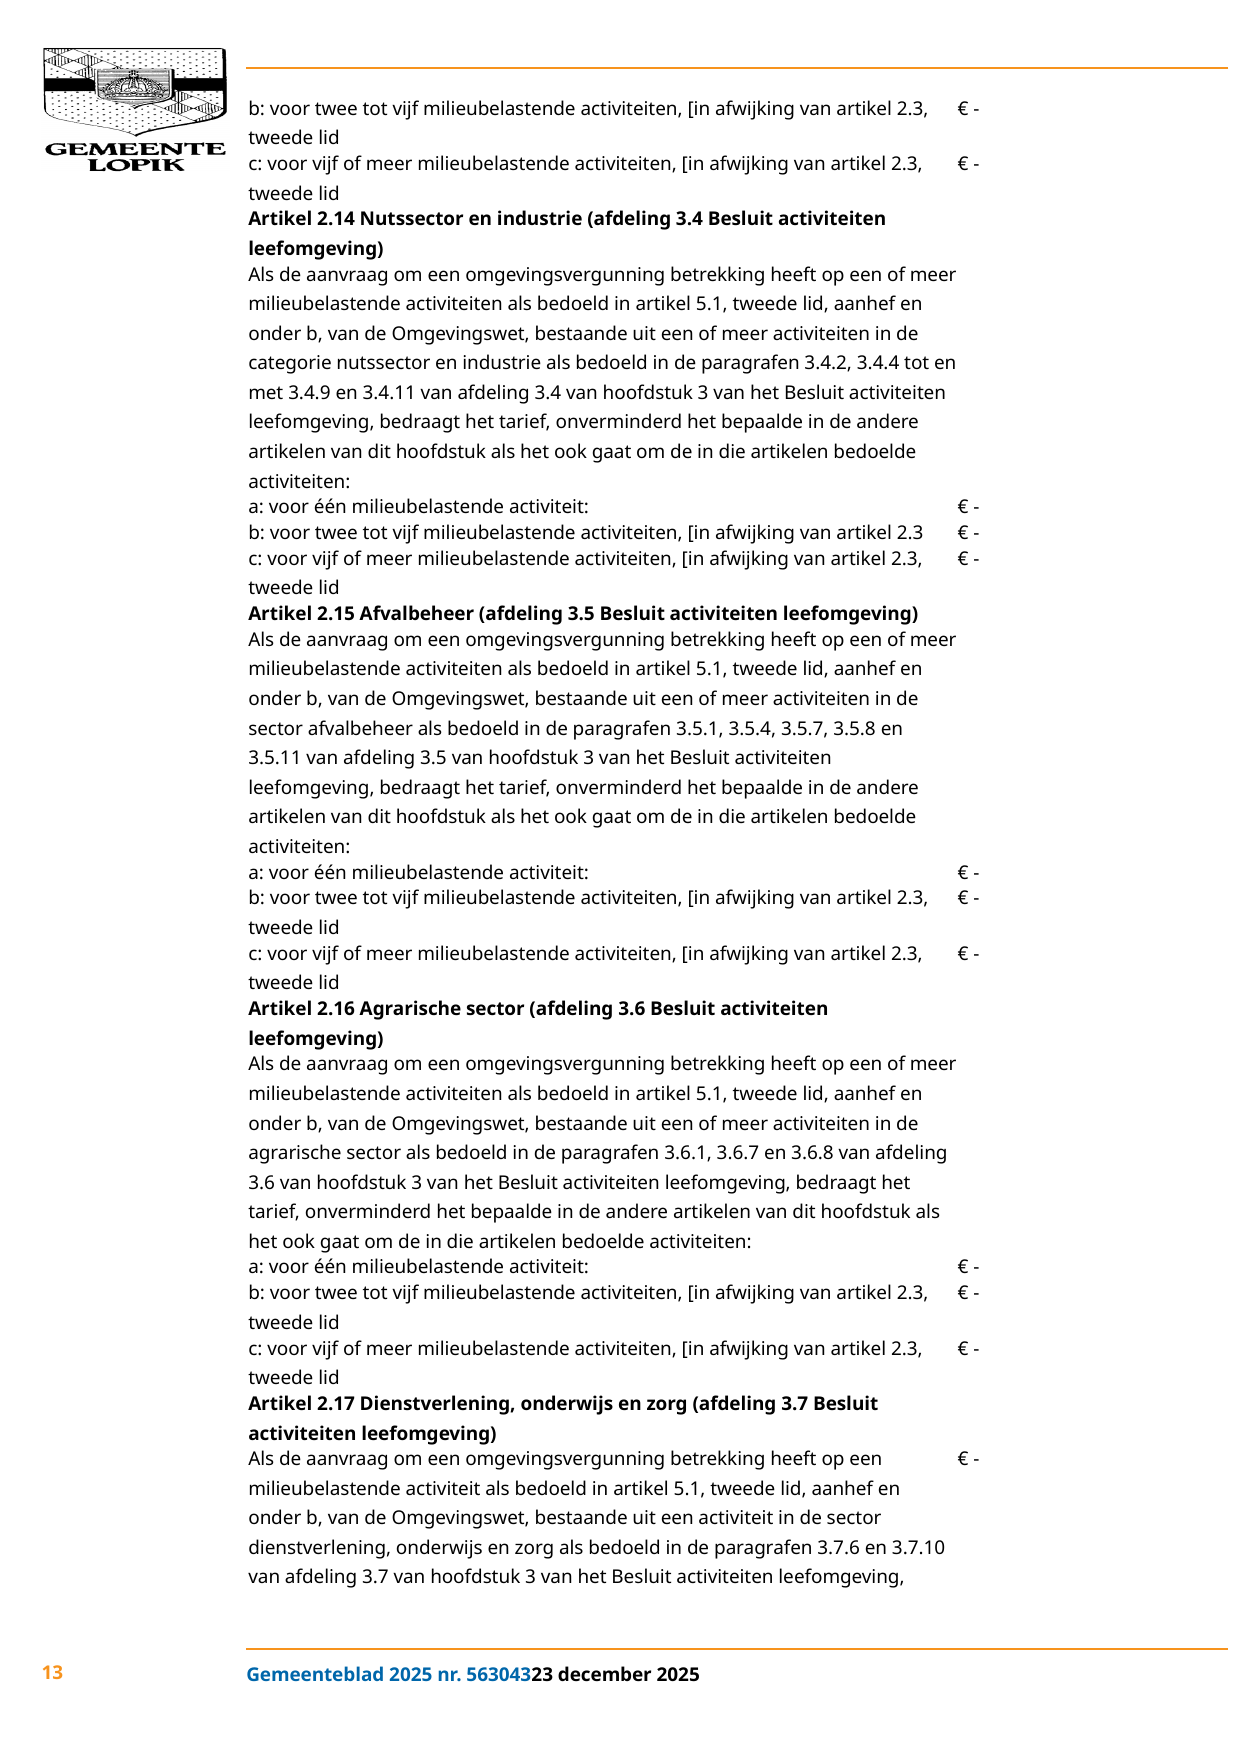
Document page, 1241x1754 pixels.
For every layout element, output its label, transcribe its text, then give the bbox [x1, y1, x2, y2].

table_cell c: voor vijf of meer milieubelastende activiteiten, [in afwijking van artikel 2.3, tweede lid [248, 545, 957, 600]
table_cell € - [958, 519, 1152, 545]
table_cell Artikel 2.17 Dienstverlening, onderwijs en zorg (afdeling 3.7 Besluit activiteiten leefomgeving) [248, 1390, 957, 1445]
picture [41, 47, 231, 172]
table_cell Als de aanvraag om een omgevingsvergunning betrekking heeft op een of meer milieubelastende activiteiten als bedoeld in artikel 5.1, tweede lid, aanhef en onder b, van de Omgevingswet, bestaande uit een of meer activiteiten in de categorie nutssector en industrie als bedoeld in de paragrafen 3.4.2, 3.4.4 tot en met 3.4.9 en 3.4.11 van afdeling 3.4 van hoofdstuk 3 van het Besluit activiteiten leefomgeving, bedraagt het tarief, onverminderd het bepaalde in de andere artikelen van dit hoofdstuk als het ook gaat om de in die artikelen bedoelde activiteiten: [248, 261, 957, 493]
table_cell c: voor vijf of meer milieubelastende activiteiten, [in afwijking van artikel 2.3, tweede lid [248, 1335, 957, 1390]
table_cell € - [958, 859, 1152, 884]
table_cell b: voor twee tot vijf milieubelastende activiteiten, [in afwijking van artikel 2.3, tweede lid [248, 95, 957, 150]
table_cell Artikel 2.16 Agrarische sector (afdeling 3.6 Besluit activiteiten leefomgeving) [248, 995, 957, 1051]
table_cell [958, 995, 1152, 1051]
table_cell [958, 626, 1152, 859]
table_cell b: voor twee tot vijf milieubelastende activiteiten, [in afwijking van artikel 2.3, tweede lid [248, 885, 957, 940]
table_cell [958, 1051, 1152, 1254]
table_cell € - [958, 494, 1152, 519]
table_cell € - [958, 95, 1152, 150]
table_cell € - [958, 885, 1152, 940]
table_cell € - [958, 545, 1152, 600]
table_cell Artikel 2.15 Afvalbeheer (afdeling 3.5 Besluit activiteiten leefomgeving) [248, 600, 957, 626]
table_cell € - [958, 940, 1152, 995]
table_cell c: voor vijf of meer milieubelastende activiteiten, [in afwijking van artikel 2.3, tweede lid [248, 940, 957, 995]
table_cell [958, 600, 1152, 626]
table_cell Als de aanvraag om een omgevingsvergunning betrekking heeft op een milieubelastende activiteit als bedoeld in artikel 5.1, tweede lid, aanhef en onder b, van de Omgevingswet, bestaande uit een activiteit in de sector dienstverlening, onderwijs en zorg als bedoeld in de paragrafen 3.7.6 en 3.7.10 van afdeling 3.7 van hoofdstuk 3 van het Besluit activiteiten leefomgeving, [248, 1445, 957, 1589]
table_cell [958, 205, 1152, 261]
table_cell [958, 261, 1152, 493]
table_cell c: voor vijf of meer milieubelastende activiteiten, [in afwijking van artikel 2.3, tweede lid [248, 150, 957, 205]
table_cell a: voor één milieubelastende activiteit: [248, 494, 957, 519]
table_cell Artikel 2.14 Nutssector en industrie (afdeling 3.4 Besluit activiteiten leefomgeving) [248, 205, 957, 261]
table_cell Als de aanvraag om een omgevingsvergunning betrekking heeft op een of meer milieubelastende activiteiten als bedoeld in artikel 5.1, tweede lid, aanhef en onder b, van de Omgevingswet, bestaande uit een of meer activiteiten in de agrarische sector als bedoeld in de paragrafen 3.6.1, 3.6.7 en 3.6.8 van afdeling 3.6 van hoofdstuk 3 van het Besluit activiteiten leefomgeving, bedraagt het tarief, onverminderd het bepaalde in de andere artikelen van dit hoofdstuk als het ook gaat om de in die artikelen bedoelde activiteiten: [248, 1051, 957, 1254]
table_cell a: voor één milieubelastende activiteit: [248, 1254, 957, 1279]
table_cell Als de aanvraag om een omgevingsvergunning betrekking heeft op een of meer milieubelastende activiteiten als bedoeld in artikel 5.1, tweede lid, aanhef en onder b, van de Omgevingswet, bestaande uit een of meer activiteiten in de sector afvalbeheer als bedoeld in de paragrafen 3.5.1, 3.5.4, 3.5.7, 3.5.8 en 3.5.11 van afdeling 3.5 van hoofdstuk 3 van het Besluit activiteiten leefomgeving, bedraagt het tarief, onverminderd het bepaalde in de andere artikelen van dit hoofdstuk als het ook gaat om de in die artikelen bedoelde activiteiten: [248, 626, 957, 859]
table_cell [958, 1390, 1152, 1445]
table_cell € - [958, 150, 1152, 205]
table_cell b: voor twee tot vijf milieubelastende activiteiten, [in afwijking van artikel 2.3 [248, 519, 957, 545]
table_cell € - [958, 1280, 1152, 1335]
table_cell b: voor twee tot vijf milieubelastende activiteiten, [in afwijking van artikel 2.3, tweede lid [248, 1280, 957, 1335]
table_cell € - [958, 1254, 1152, 1279]
table_cell a: voor één milieubelastende activiteit: [248, 859, 957, 884]
table_cell € - [958, 1335, 1152, 1390]
table_cell € - [958, 1445, 1152, 1589]
